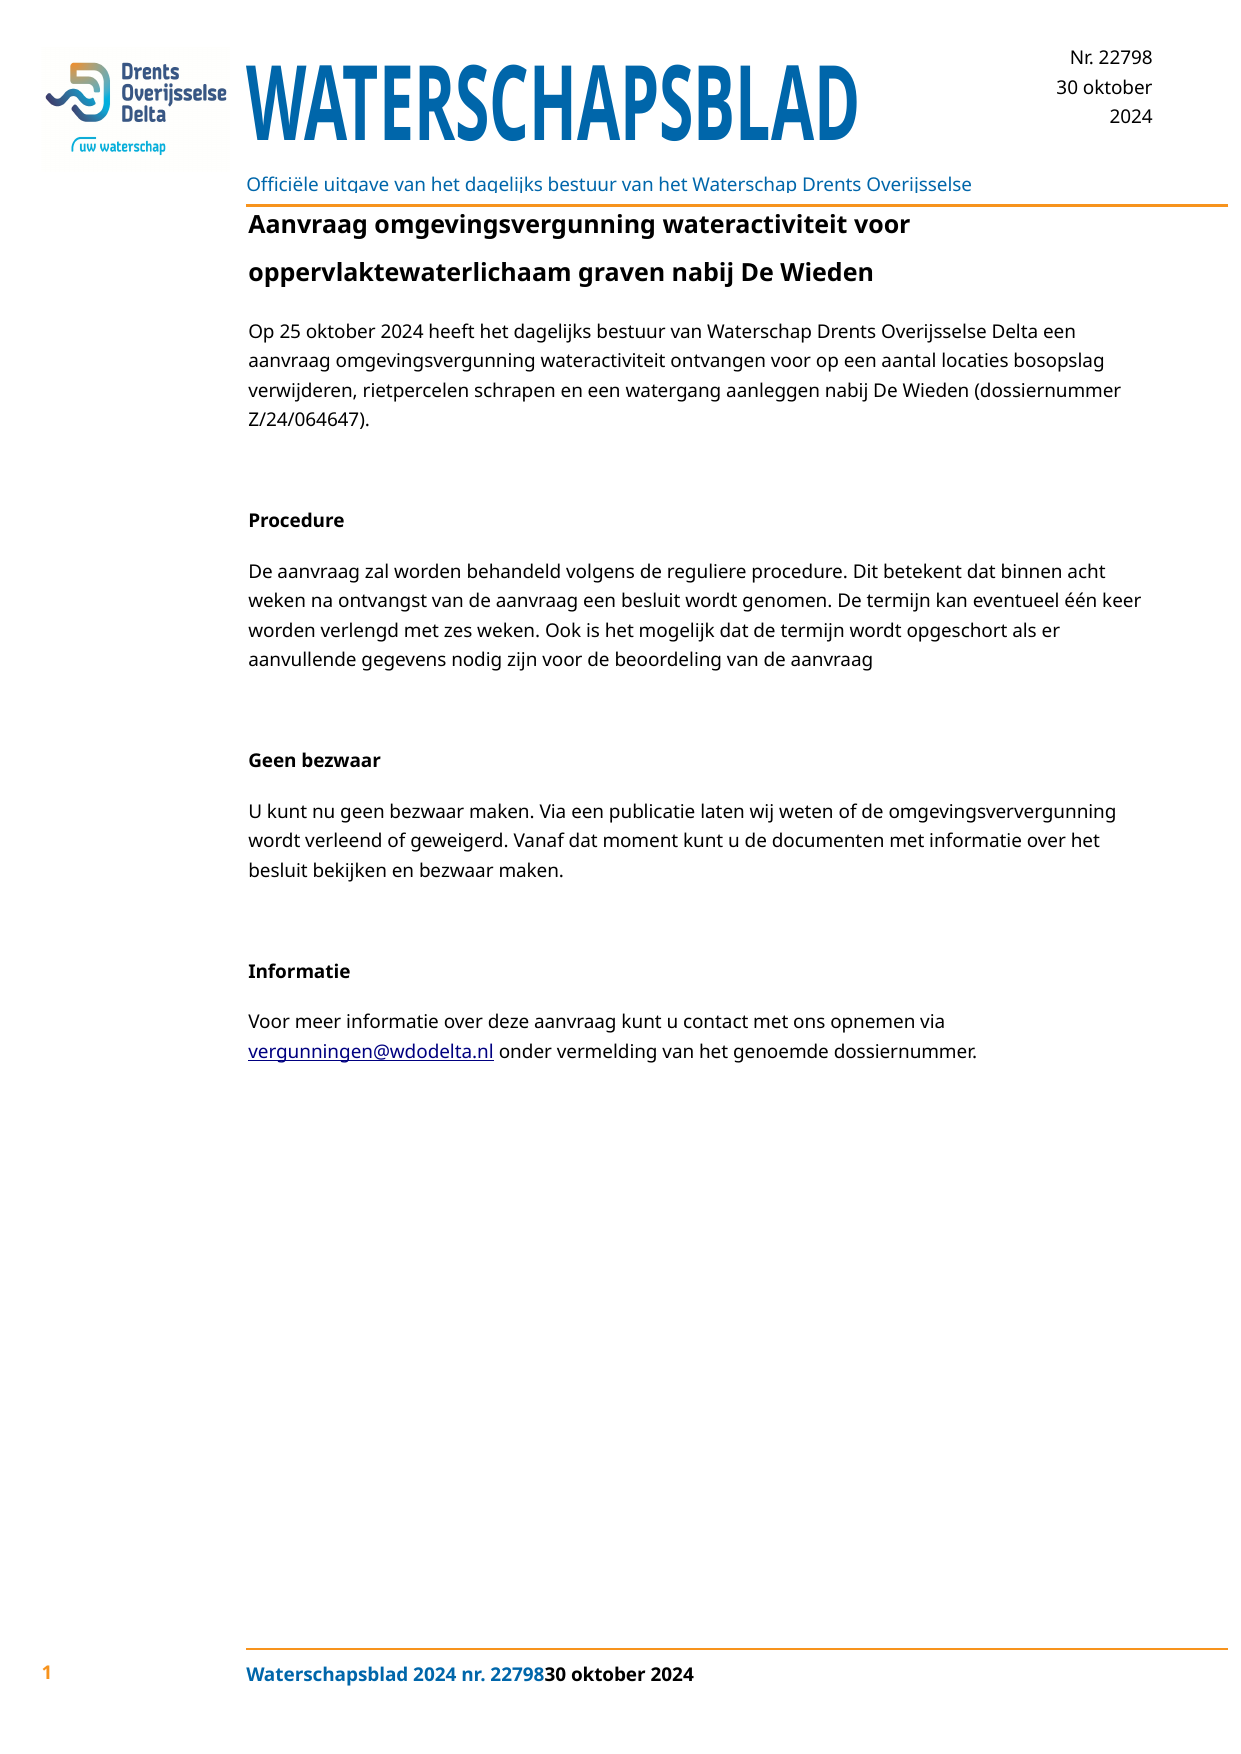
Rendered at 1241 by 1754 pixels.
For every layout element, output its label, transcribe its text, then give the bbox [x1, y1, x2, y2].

text Procedure [248, 507, 1152, 533]
text Op 25 oktober 2024 heeft het dagelijks bestuur van Waterschap Drents Overijsselse Delta een aanvraag omgevingsvergunning wateractiviteit ontvangen voor op een aantal locaties bosopslag verwijderen, rietpercelen schrapen en een watergang aanleggen nabij De Wieden (dossiernummer Z/24/064647). [248, 318, 1152, 432]
text De aanvraag zal worden behandeld volgens de reguliere procedure. Dit betekent dat binnen acht weken na ontvangst van de aanvraag een besluit wordt genomen. De termijn kan eventueel één keer worden verlengd met zes weken. Ook is het mogelijk dat de termijn wordt opgeschort als er aanvullende gegevens nodig zijn voor de beoordeling van de aanvraag [248, 558, 1152, 672]
text Geen bezwaar [248, 747, 1152, 773]
text Aanvraag omgevingsvergunning wateractiviteit voor oppervlaktewaterlichaam graven nabij De Wieden [248, 207, 1152, 288]
picture [41, 47, 231, 172]
text Voor meer informatie over deze aanvraag kunt u contact met ons opnemen via vergunningen@wdodelta.nl onder vermelding van het genoemde dossiernummer. [248, 1008, 1152, 1064]
text U kunt nu geen bezwaar maken. Via een publicatie laten wij weten of de omgevingsververgunning wordt verleend of geweigerd. Vanaf dat moment kunt u de documenten met informatie over het besluit bekijken en bezwaar maken. [248, 798, 1152, 883]
text Informatie [248, 958, 1152, 984]
